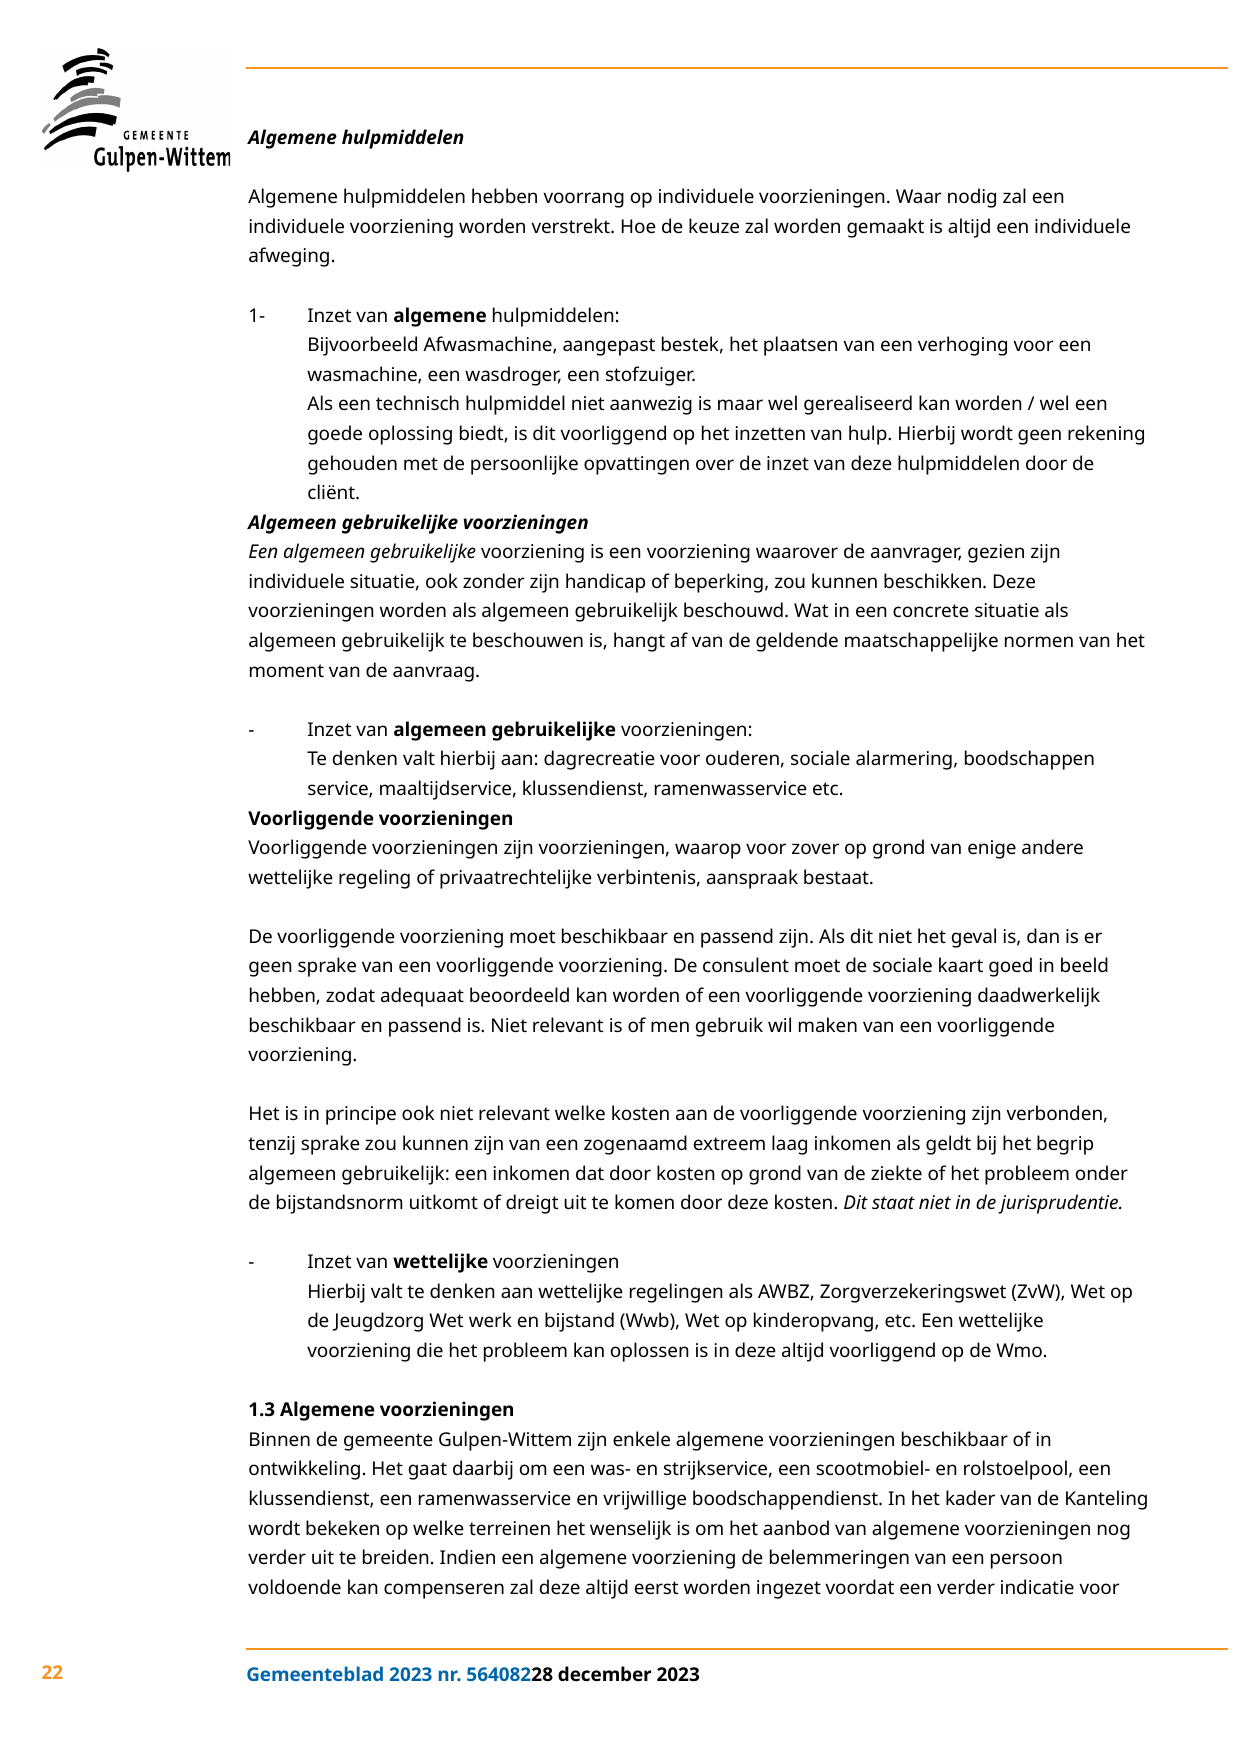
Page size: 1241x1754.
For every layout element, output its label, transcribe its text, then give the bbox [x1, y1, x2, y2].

picture [41, 47, 231, 172]
text Algemene hulpmiddelen [248, 124, 1152, 150]
text De voorliggende voorziening moet beschikbaar en passend zijn. Als dit niet het geval is, dan is er geen sprake van een voorliggende voorziening. De consulent moet de sociale kaart goed in beeld hebben, zodat adequaat beoordeeld kan worden of een voorliggende voorziening daadwerkelijk beschikbaar en passend is. Niet relevant is of men gebruik wil maken van een voorliggende voorziening. [248, 923, 1152, 1067]
list Inzet van wettelijke voorzieningen [248, 1248, 1152, 1274]
list Bijvoorbeeld Afwasmachine, aangepast bestek, het plaatsen van een verhoging voor een wasmachine, een wasdroger, een stofzuiger. [248, 331, 1152, 387]
text Algemeen gebruikelijke voorzieningen [248, 509, 1152, 535]
list Hierbij valt te denken aan wettelijke regelingen als AWBZ, Zorgverzekeringswet (ZvW), Wet op de Jeugdzorg Wet werk en bijstand (Wwb), Wet op kinderopvang, etc. Een wettelijke voorziening die het probleem kan oplossen is in deze altijd voorliggend op de Wmo. [248, 1278, 1152, 1363]
text Voorliggende voorzieningen [248, 805, 1152, 831]
text 1.3 Algemene voorzieningen [248, 1396, 1152, 1422]
text Algemene hulpmiddelen hebben voorrang op individuele voorzieningen. Waar nodig zal een individuele voorziening worden verstrekt. Hoe de keuze zal worden gemaakt is altijd een individuele afweging. [248, 183, 1152, 268]
text Het is in principe ook niet relevant welke kosten aan de voorliggende voorziening zijn verbonden, tenzij sprake zou kunnen zijn van een zogenaamd extreem laag inkomen als geldt bij het begrip algemeen gebruikelijk: een inkomen dat door kosten op grond van de ziekte of het probleem onder de bijstandsnorm uitkomt of dreigt uit te komen door deze kosten. Dit staat niet in de jurisprudentie. [248, 1101, 1152, 1215]
list Te denken valt hierbij aan: dagrecreatie voor ouderen, sociale alarmering, boodschappen service, maaltijdservice, klussendienst, ramenwasservice etc. [248, 746, 1152, 801]
list Inzet van algemeen gebruikelijke voorzieningen: [248, 716, 1152, 742]
list Als een technisch hulpmiddel niet aanwezig is maar wel gerealiseerd kan worden / wel een goede oplossing biedt, is dit voorliggend op het inzetten van hulp. Hierbij wordt geen rekening gehouden met de persoonlijke opvattingen over de inzet van deze hulpmiddelen door de cliënt. [248, 391, 1152, 505]
text Voorliggende voorzieningen zijn voorzieningen, waarop voor zover op grond van enige andere wettelijke regeling of privaatrechtelijke verbintenis, aanspraak bestaat. [248, 834, 1152, 890]
text Binnen de gemeente Gulpen-Wittem zijn enkele algemene voorzieningen beschikbaar of in ontwikkeling. Het gaat daarbij om een was- en strijkservice, een scootmobiel- en rolstoelpool, een klussendienst, een ramenwasservice en vrijwillige boodschappendienst. In het kader van de Kanteling wordt bekeken op welke terreinen het wenselijk is om het aanbod van algemene voorzieningen nog verder uit te breiden. Indien een algemene voorziening de belemmeringen van een persoon voldoende kan compenseren zal deze altijd eerst worden ingezet voordat een verder indicatie voor [248, 1426, 1152, 1600]
text Een algemeen gebruikelijke voorziening is een voorziening waarover de aanvrager, gezien zijn individuele situatie, ook zonder zijn handicap of beperking, zou kunnen beschikken. Deze voorzieningen worden als algemeen gebruikelijk beschouwd. Wat in een concrete situatie als algemeen gebruikelijk te beschouwen is, hangt af van de geldende maatschappelijke normen van het moment van de aanvraag. [248, 538, 1152, 683]
list Inzet van algemene hulpmiddelen: [248, 302, 1152, 328]
